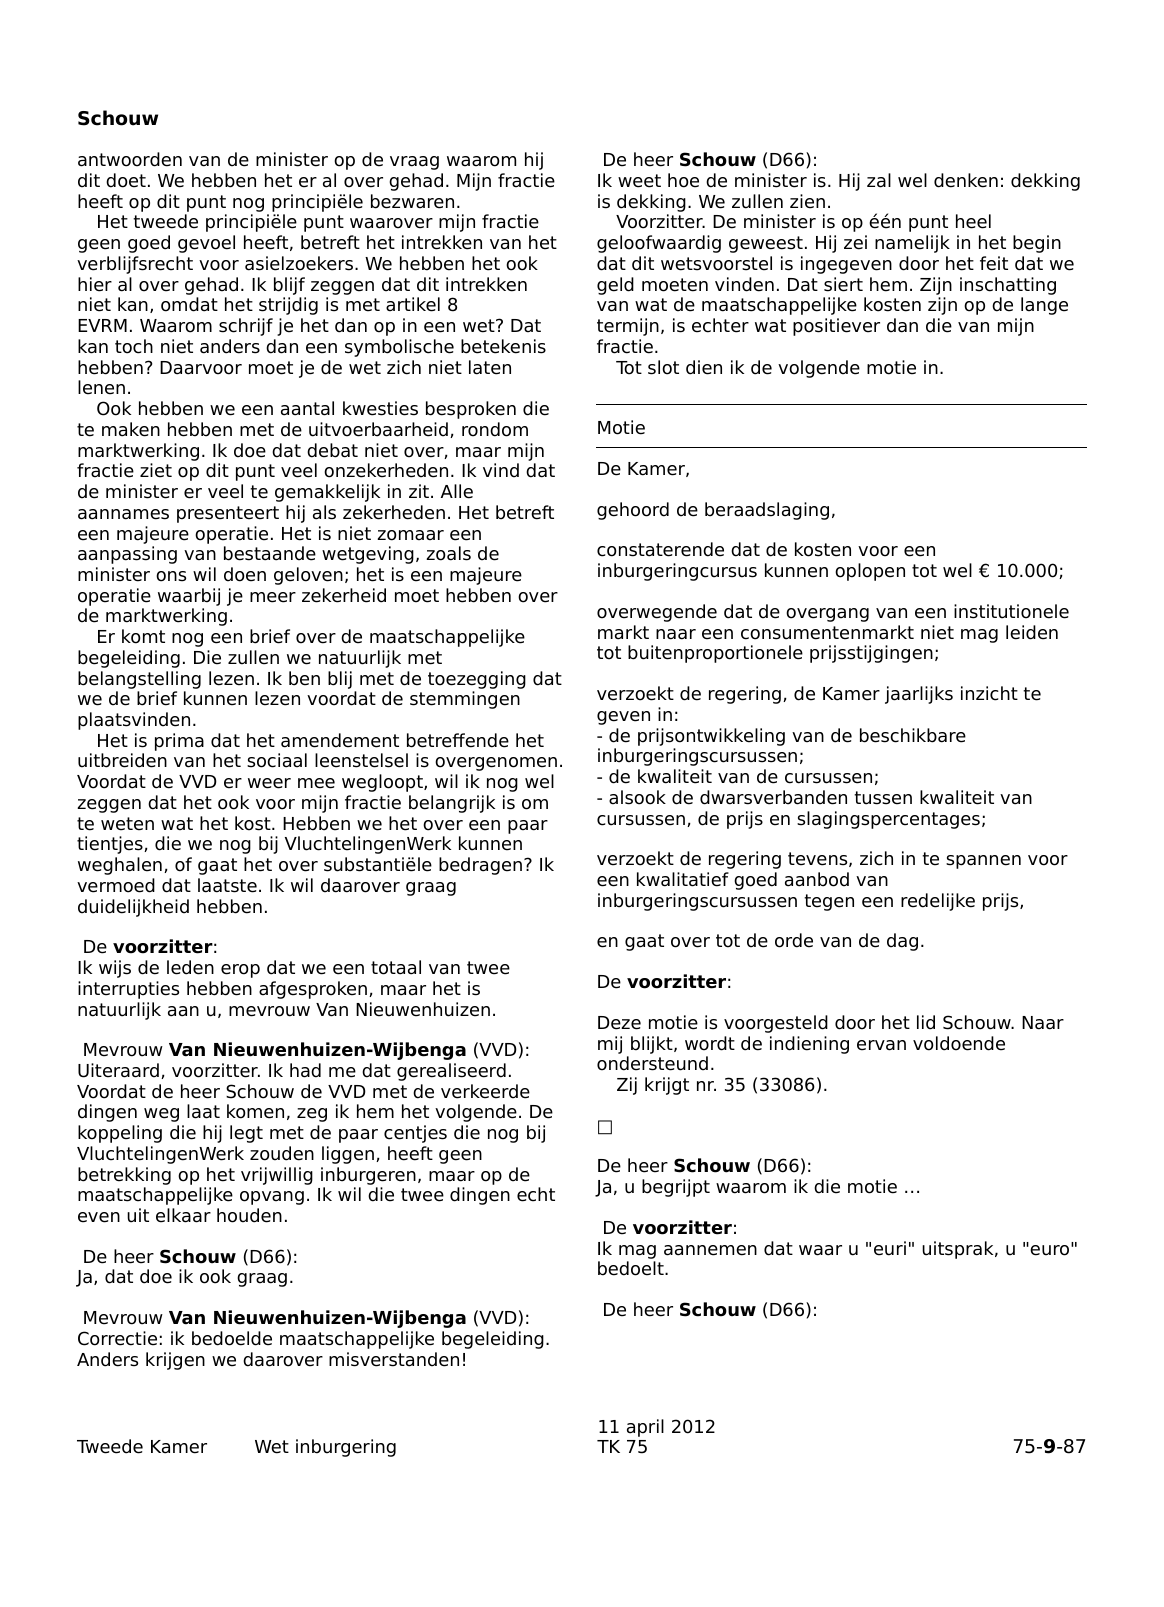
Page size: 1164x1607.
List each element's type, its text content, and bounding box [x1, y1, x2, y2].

text verzoekt de regering tevens, zich in te spannen voor een kwalitatief goed aanbod van inburgeringscursussen tegen een redelijke prijs, [596, 849, 1087, 911]
text antwoorden van de minister op de vraag waarom hij dit doet. We hebben het er al over gehad. Mijn fractie heeft op dit punt nog principiële bezwaren. [77, 150, 567, 212]
text constaterende dat de kosten voor een inburgeringcursus kunnen oplopen tot wel € 10.000; [596, 540, 1087, 582]
text gehoord de beraadslaging, [596, 499, 1087, 520]
text Tot slot dien ik de volgende motie in. [596, 357, 1087, 378]
text Ook hebben we een aantal kwesties besproken die te maken hebben met de uitvoerbaarheid, rondom marktwerking. Ik doe dat debat niet over, maar mijn fractie ziet op dit punt veel onzekerheden. Ik vind dat de minister er veel te gemakkelijk in zit. Alle aannames presenteert hij als zekerheden. Het betreft een majeure operatie. Het is niet zomaar een aanpassing van bestaande wetgeving, zoals de minister ons wil doen geloven; het is een majeure operatie waarbij je meer zekerheid moet hebben over de marktwerking. [77, 399, 567, 627]
text De heer Schouw (D66): [596, 150, 1087, 171]
text Uiteraard, voorzitter. Ik had me dat gerealiseerd. Voordat de heer Schouw de VVD met de verkeerde dingen weg laat komen, zeg ik hem het volgende. De koppeling die hij legt met de paar centjes die nog bij VluchtelingenWerk zouden liggen, heeft geen betrekking op het vrijwillig inburgeren, maar op de maatschappelijke opvang. Ik wil die twee dingen echt even uit elkaar houden. [77, 1061, 567, 1227]
text - de prijsontwikkeling van de beschikbare inburgeringscursussen; [596, 725, 1087, 767]
text Ik mag aannemen dat waar u "euri" uitsprak, u "euro" bedoelt. [596, 1238, 1087, 1280]
text en gaat over tot de orde van de dag. [596, 931, 1087, 952]
text Ja, u begrijpt waarom ik die motie … [596, 1177, 1087, 1198]
text De heer Schouw (D66): [596, 1156, 1087, 1177]
text Ik weet hoe de minister is. Hij zal wel denken: dekking is dekking. We zullen zien. [596, 171, 1087, 212]
text Ik wijs de leden erop dat we een totaal van twee interrupties hebben afgesproken, maar het is natuurlijk aan u, mevrouw Van Nieuwenhuizen. [77, 958, 567, 1020]
text De heer Schouw (D66): [77, 1247, 567, 1267]
text - alsook de dwarsverbanden tussen kwaliteit van cursussen, de prijs en slagingspercentages; [596, 788, 1087, 829]
text Mevrouw Van Nieuwenhuizen-Wijbenga (VVD): [77, 1040, 567, 1061]
text Voorzitter. De minister is op één punt heel geloofwaardig geweest. Hij zei namelijk in het begin dat dit wetsvoorstel is ingegeven door het feit dat we geld moeten vinden. Dat siert hem. Zijn inschatting van wat de maatschappelijke kosten zijn op de lange termijn, is echter wat positiever dan die van mijn fractie. [596, 212, 1087, 357]
text Deze motie is voorgesteld door het lid Schouw. Naar mij blijkt, wordt de indiening ervan voldoende ondersteund. [596, 1013, 1087, 1075]
text De heer Schouw (D66): [596, 1300, 1087, 1321]
text Mevrouw Van Nieuwenhuizen-Wijbenga (VVD): [77, 1308, 567, 1329]
text De Kamer, [596, 459, 1087, 479]
text - de kwaliteit van de cursussen; [596, 767, 1087, 788]
text □ [596, 1116, 1087, 1136]
text Het is prima dat het amendement betreffende het uitbreiden van het sociaal leenstelsel is overgenomen. Voordat de VVD er weer mee wegloopt, wil ik nog wel zeggen dat het ook voor mijn fractie belangrijk is om te weten wat het kost. Hebben we het over een paar tientjes, die we nog bij VluchtelingenWerk kunnen weghalen, of gaat het over substantiële bedragen? Ik vermoed dat laatste. Ik wil daarover graag duidelijkheid hebben. [77, 731, 567, 917]
text Het tweede principiële punt waarover mijn fractie geen goed gevoel heeft, betreft het intrekken van het verblijfsrecht voor asielzoekers. We hebben het ook hier al over gehad. Ik blijf zeggen dat dit intrekken niet kan, omdat het strijdig is met artikel 8 EVRM. Waarom schrijf je het dan op in een wet? Dat kan toch niet anders dan een symbolische betekenis hebben? Daarvoor moet je de wet zich niet laten lenen. [77, 212, 567, 399]
text Zij krijgt nr. 35 (33086). [596, 1075, 1087, 1096]
text Correctie: ik bedoelde maatschappelijke begeleiding. Anders krijgen we daarover misverstanden! [77, 1329, 567, 1370]
text De voorzitter: [596, 972, 1087, 993]
text verzoekt de regering, de Kamer jaarlijks inzicht te geven in: [596, 684, 1087, 725]
text Motie [596, 418, 1087, 439]
text overwegende dat de overgang van een institutionele markt naar een consumentenmarkt niet mag leiden tot buitenproportionele prijsstijgingen; [596, 602, 1087, 664]
text De voorzitter: [77, 937, 567, 958]
text Er komt nog een brief over de maatschappelijke begeleiding. Die zullen we natuurlijk met belangstelling lezen. Ik ben blij met de toezegging dat we de brief kunnen lezen voordat de stemmingen plaatsvinden. [77, 627, 567, 731]
text Ja, dat doe ik ook graag. [77, 1267, 567, 1288]
text De voorzitter: [596, 1218, 1087, 1238]
